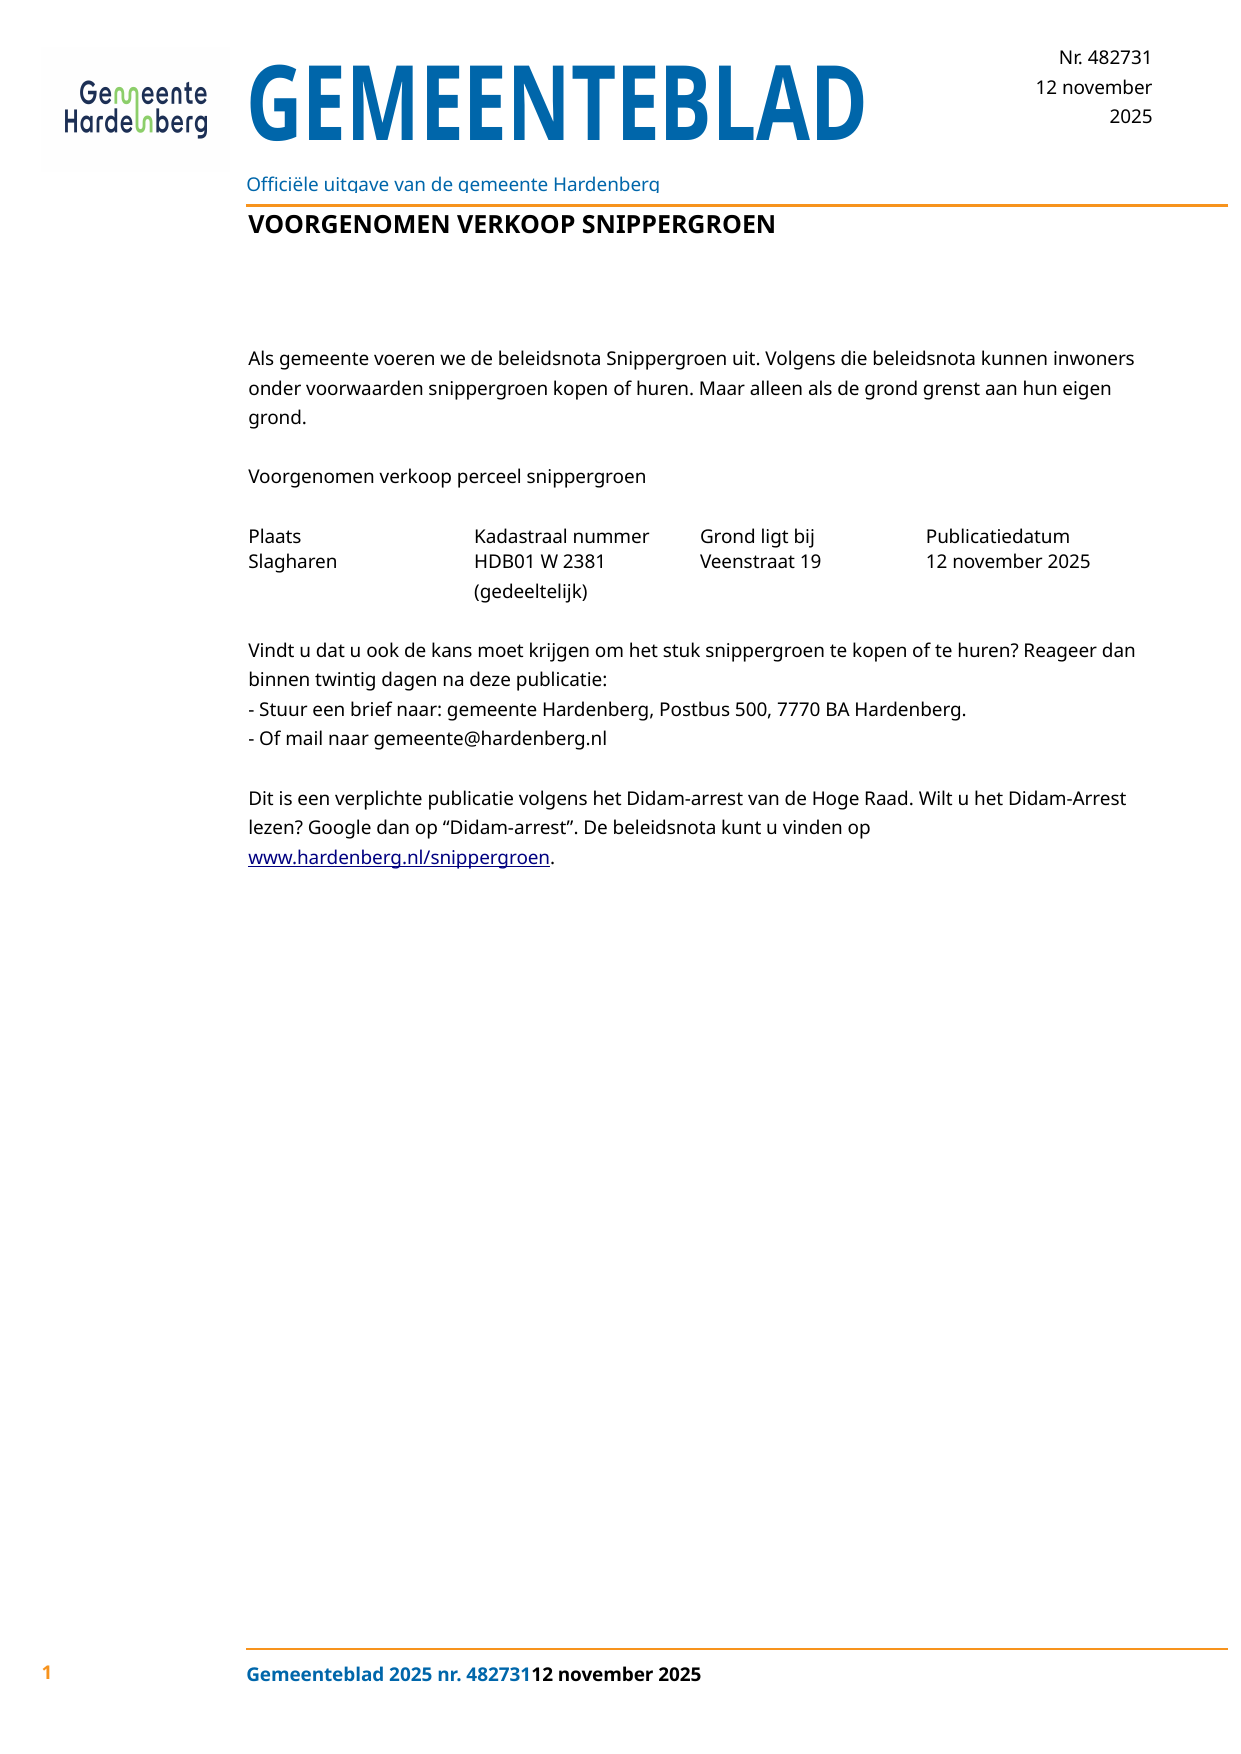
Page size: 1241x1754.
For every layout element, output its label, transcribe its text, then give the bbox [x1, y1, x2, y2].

table_cell Slagharen [248, 549, 474, 604]
table_header Grond ligt bij [700, 523, 926, 549]
table_cell 12 november 2025 [926, 549, 1152, 604]
text Als gemeente voeren we de beleidsnota Snippergroen uit. Volgens die beleidsnota kunnen inwoners onder voorwaarden snippergroen kopen of huren. Maar alleen als de grond grenst aan hun eigen grond. [248, 345, 1152, 430]
text - Of mail naar gemeente@hardenberg.nl [248, 726, 1152, 751]
table_header Publicatiedatum [926, 523, 1152, 549]
text - Stuur een brief naar: gemeente Hardenberg, Postbus 500, 7770 BA Hardenberg. [248, 696, 1152, 722]
text Dit is een verplichte publicatie volgens het Didam-arrest van de Hoge Raad. Wilt u het Didam-Arrest lezen? Google dan op “Didam-arrest”. De beleidsnota kunt u vinden op www.hardenberg.nl/snippergroen. [248, 785, 1152, 869]
table_header Kadastraal nummer [474, 523, 700, 549]
text Vindt u dat u ook de kans moet krijgen om het stuk snippergroen te kopen of te huren? Reageer dan binnen twintig dagen na deze publicatie: [248, 637, 1152, 692]
text VOORGENOMEN VERKOOP SNIPPERGROEN [248, 207, 1152, 241]
text Voorgenomen verkoop perceel snippergroen [248, 464, 1152, 489]
table_header Plaats [248, 523, 474, 549]
table_cell Veenstraat 19 [700, 549, 926, 604]
table_cell HDB01 W 2381 (gedeeltelijk) [474, 549, 700, 604]
picture [41, 47, 231, 172]
